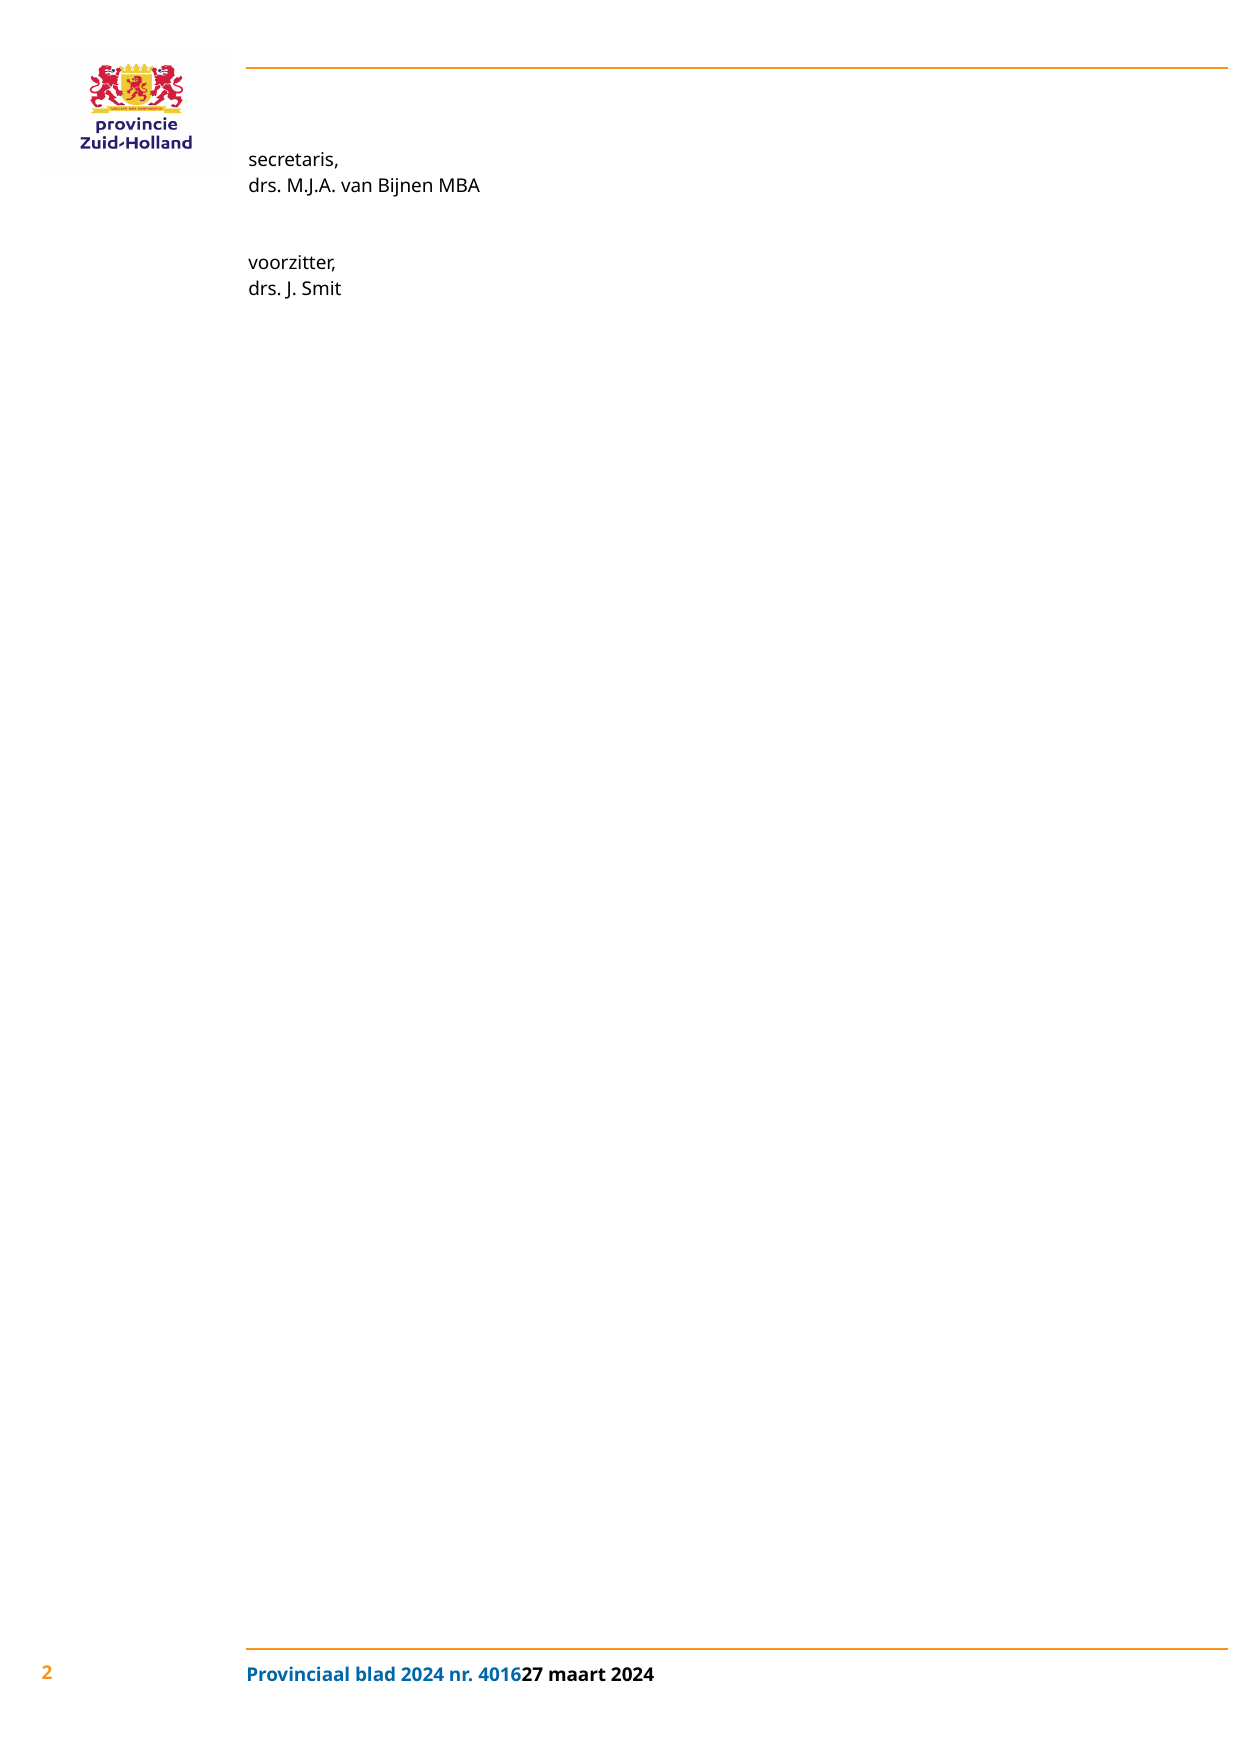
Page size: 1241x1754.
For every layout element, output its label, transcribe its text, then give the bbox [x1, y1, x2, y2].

text secretaris, [248, 146, 1152, 172]
picture [41, 47, 231, 172]
text voorzitter, [248, 249, 1152, 275]
text drs. M.J.A. van Bijnen MBA [248, 172, 1152, 198]
text drs. J. Smit [248, 275, 1152, 301]
